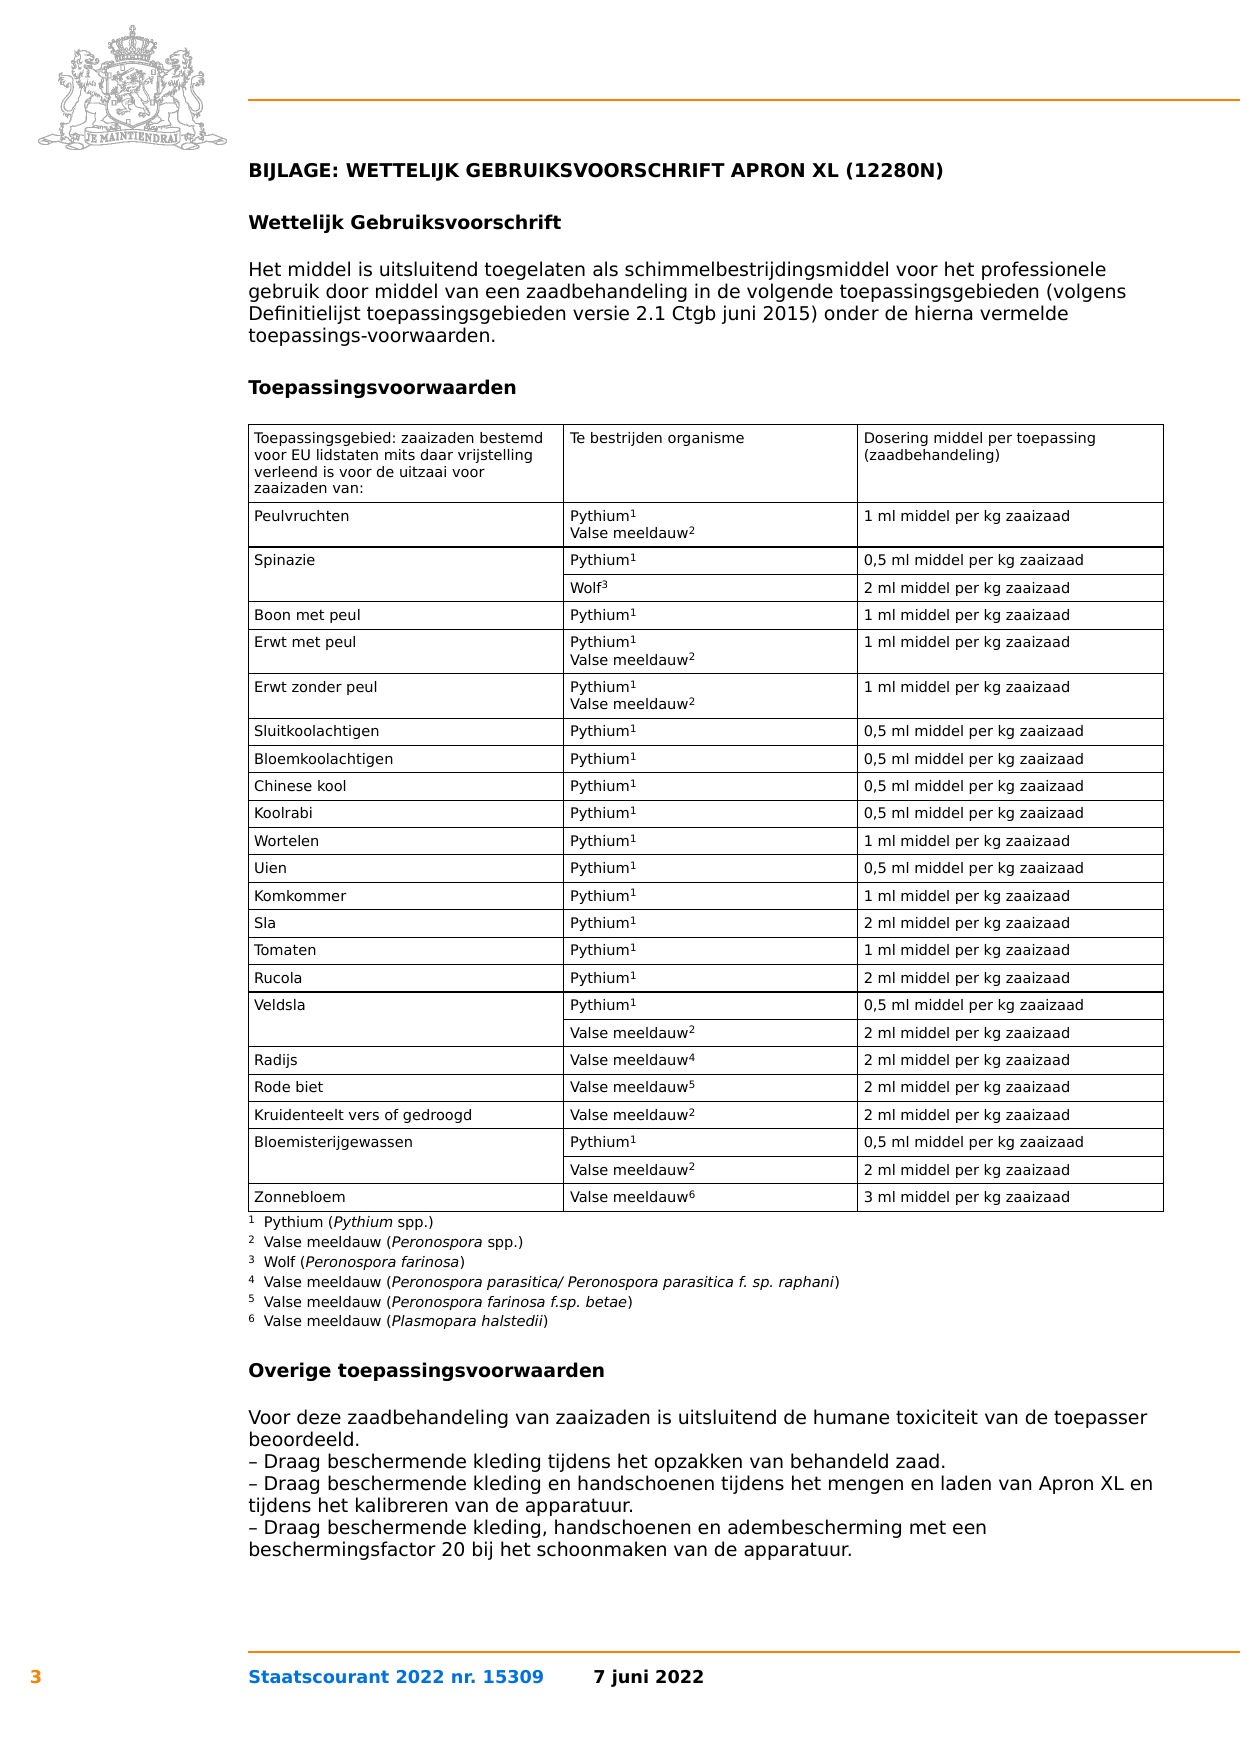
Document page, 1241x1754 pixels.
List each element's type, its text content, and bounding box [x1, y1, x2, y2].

table_cell Pythium1 [564, 910, 857, 937]
table_cell Radijs [249, 1047, 563, 1073]
table_cell 2 ml middel per kg zaaizaad [858, 1102, 1163, 1128]
table_cell Erwt zonder peul [249, 674, 563, 717]
table_cell Veldsla [249, 993, 563, 1046]
table_cell Erwt met peul [249, 630, 563, 673]
table_cell Sluitkoolachtigen [249, 719, 563, 745]
text – Draag beschermende kleding, handschoenen en adembescherming met een beschermingsfactor 20 bij het schoonmaken van de apparatuur. [248, 1517, 1163, 1561]
table_cell Wortelen [249, 828, 563, 854]
table_cell Uien [249, 855, 563, 882]
subtitle Wettelijk Gebruiksvoorschrift [248, 212, 1163, 234]
table_cell Pythium1 [564, 719, 857, 745]
table_cell Spinazie [249, 548, 563, 601]
table_cell Pythium1 [564, 801, 857, 827]
table_cell Wolf3 [564, 575, 857, 601]
table_cell Koolrabi [249, 801, 563, 827]
text Voor deze zaadbehandeling van zaaizaden is uitsluitend de humane toxiciteit van de toepasser beoordeeld. [248, 1407, 1163, 1451]
table_cell Pythium1 [564, 938, 857, 964]
table_cell 2 ml middel per kg zaaizaad [858, 1047, 1163, 1073]
table_cell 0,5 ml middel per kg zaaizaad [858, 1129, 1163, 1156]
table_cell Pythium1 [564, 965, 857, 991]
table_cell 0,5 ml middel per kg zaaizaad [858, 548, 1163, 574]
table_cell Pythium1 Valse meeldauw2 [564, 630, 857, 673]
subtitle BIJLAGE: WETTELIJK GEBRUIKSVOORSCHRIFT APRON XL (12280N) [248, 160, 1163, 182]
table_cell 0,5 ml middel per kg zaaizaad [858, 993, 1163, 1019]
table_cell 0,5 ml middel per kg zaaizaad [858, 719, 1163, 745]
table_cell 2 ml middel per kg zaaizaad [858, 965, 1163, 991]
table_cell Pythium1 Valse meeldauw2 [564, 503, 857, 546]
table_cell Boon met peul [249, 602, 563, 629]
table_cell Valse meeldauw2 [564, 1102, 857, 1128]
table_cell Rode biet [249, 1075, 563, 1101]
table_cell Peulvruchten [249, 503, 563, 546]
table_cell Pythium1 [564, 1129, 857, 1156]
table_cell 0,5 ml middel per kg zaaizaad [858, 746, 1163, 772]
table_cell 1 ml middel per kg zaaizaad [858, 938, 1163, 964]
table_cell 1 ml middel per kg zaaizaad [858, 828, 1163, 854]
table_header Dosering middel per toepassing (zaadbehandeling) [858, 425, 1163, 502]
table_cell 0,5 ml middel per kg zaaizaad [858, 773, 1163, 799]
table_cell Tomaten [249, 938, 563, 964]
table_cell 2 ml middel per kg zaaizaad [858, 910, 1163, 937]
table_cell Pythium1 [564, 602, 857, 629]
table_cell 2 ml middel per kg zaaizaad [858, 1157, 1163, 1183]
table_cell Valse meeldauw4 [564, 1047, 857, 1073]
subtitle Overige toepassingsvoorwaarden [248, 1360, 1163, 1382]
table_cell Komkommer [249, 883, 563, 909]
text – Draag beschermende kleding tijdens het opzakken van behandeld zaad. [248, 1451, 1163, 1473]
table_cell Bloemisterijgewassen [249, 1129, 563, 1183]
table_cell 1 ml middel per kg zaaizaad [858, 883, 1163, 909]
table_header Te bestrijden organisme [564, 425, 857, 502]
table_cell 1 ml middel per kg zaaizaad [858, 674, 1163, 717]
table_cell Valse meeldauw2 [564, 1020, 857, 1046]
table_cell Pythium1 [564, 828, 857, 854]
table_cell 2 ml middel per kg zaaizaad [858, 1020, 1163, 1046]
table_cell Valse meeldauw5 [564, 1075, 857, 1101]
table_cell Sla [249, 910, 563, 937]
table_cell Pythium1 [564, 548, 857, 574]
table_cell Valse meeldauw2 [564, 1157, 857, 1183]
table_cell Zonnebloem [249, 1184, 563, 1211]
table_cell 1 ml middel per kg zaaizaad [858, 503, 1163, 546]
table_cell 2 ml middel per kg zaaizaad [858, 1075, 1163, 1101]
table_cell 2 ml middel per kg zaaizaad [858, 575, 1163, 601]
table_cell Pythium1 [564, 855, 857, 882]
table_header Toepassingsgebied: zaaizaden bestemd voor EU lidstaten mits daar vrijstelling verleend is voor de uitzaai voor zaaizaden van: [249, 425, 563, 502]
table_cell 3 ml middel per kg zaaizaad [858, 1184, 1163, 1211]
table_cell Pythium1 [564, 746, 857, 772]
table_cell Kruidenteelt vers of gedroogd [249, 1102, 563, 1128]
table_cell 1 Pythium (Pythium spp.) 2 Valse meeldauw (Peronospora spp.) 3 Wolf (Peronospora farinosa) 4 Valse meeldauw (Peronospora parasitica/ Peronospora parasitica f. sp. raphani) 5 Valse meeldauw (Peronospora farinosa f.sp. betae) 6 Valse meeldauw (Plasmopara halstedii) [248, 1212, 1163, 1330]
subtitle Toepassingsvoorwaarden [248, 377, 1163, 399]
table_cell Rucola [249, 965, 563, 991]
table_cell Chinese kool [249, 773, 563, 799]
picture [38, 25, 227, 150]
table_cell 1 ml middel per kg zaaizaad [858, 602, 1163, 629]
table_cell Pythium1 [564, 773, 857, 799]
table_cell Pythium1 [564, 883, 857, 909]
table_cell Pythium1 [564, 993, 857, 1019]
table_cell Valse meeldauw6 [564, 1184, 857, 1211]
table_cell 0,5 ml middel per kg zaaizaad [858, 801, 1163, 827]
table_cell Bloemkoolachtigen [249, 746, 563, 772]
text Het middel is uitsluitend toegelaten als schimmelbestrijdingsmiddel voor het professionele gebruik door middel van een zaadbehandeling in de volgende toepassingsgebieden (volgens Definitielijst toepassingsgebieden versie 2.1 Ctgb juni 2015) onder de hierna vermelde toepassings-voorwaarden. [248, 259, 1163, 347]
table_cell 0,5 ml middel per kg zaaizaad [858, 855, 1163, 882]
table_cell Pythium1 Valse meeldauw2 [564, 674, 857, 717]
table_cell 1 ml middel per kg zaaizaad [858, 630, 1163, 673]
text – Draag beschermende kleding en handschoenen tijdens het mengen en laden van Apron XL en tijdens het kalibreren van de apparatuur. [248, 1473, 1163, 1517]
